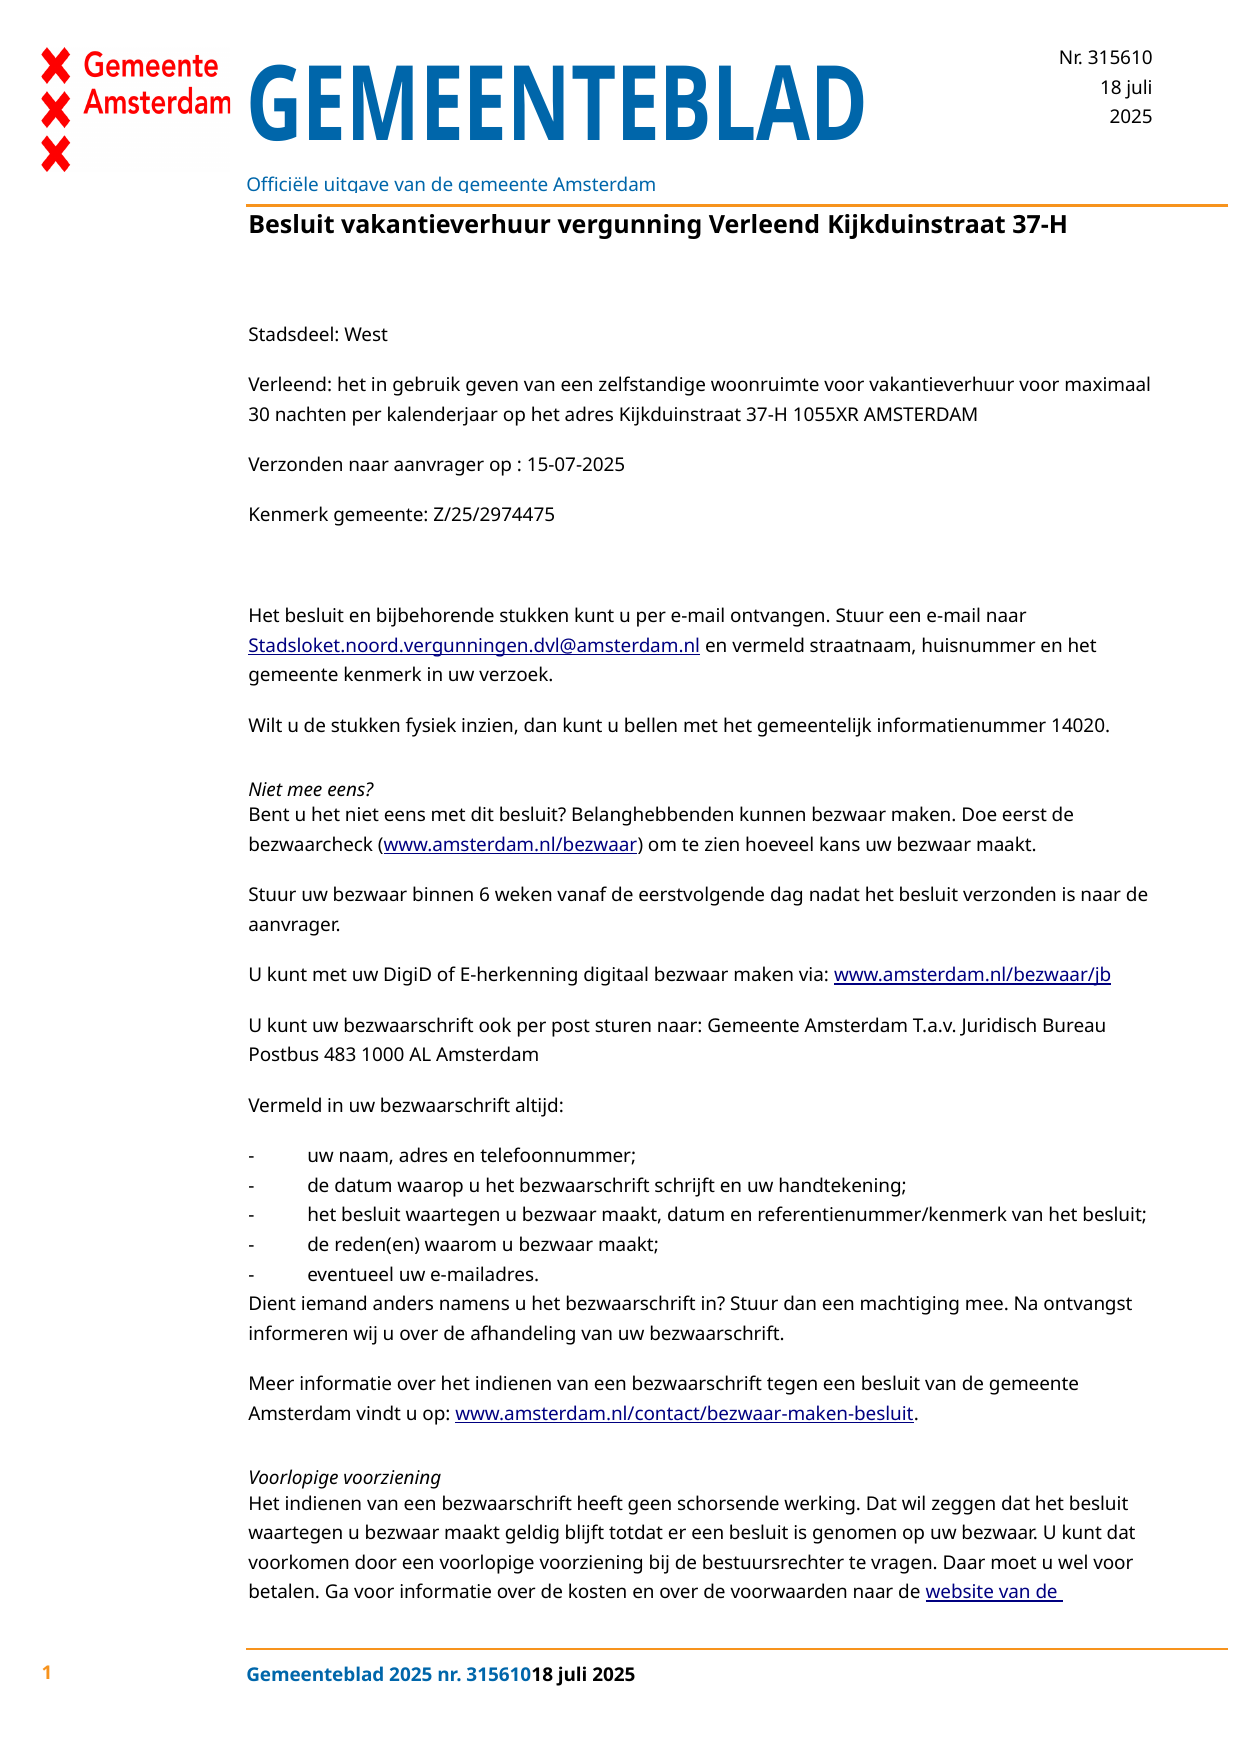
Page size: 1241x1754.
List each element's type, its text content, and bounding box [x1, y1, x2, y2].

list het besluit waartegen u bezwaar maakt, datum en referentienummer/kenmerk van het besluit; [248, 1202, 1152, 1227]
picture [41, 47, 231, 172]
text Bent u het niet eens met dit besluit? Belanghebbenden kunnen bezwaar maken. Doe eerst de bezwaarcheck (www.amsterdam.nl/bezwaar) om te zien hoeveel kans uw bezwaar maakt. [248, 802, 1152, 857]
text Het besluit en bijbehorende stukken kunt u per e-mail ontvangen. Stuur een e-mail naar Stadsloket.noord.vergunningen.dvl@amsterdam.nl en vermeld straatnaam, huisnummer en het gemeente kenmerk in uw verzoek. [248, 602, 1152, 687]
text Verzonden naar aanvrager op : 15-07-2025 [248, 451, 1152, 477]
text Voorlopige voorziening [248, 1464, 1152, 1490]
text Het indienen van een bezwaarschrift heeft geen schorsende werking. Dat wil zeggen dat het besluit waartegen u bezwaar maakt geldig blijft totdat er een besluit is genomen op uw bezwaar. U kunt dat voorkomen door een voorlopige voorziening bij de bestuursrechter te vragen. Daar moet u wel voor betalen. Ga voor informatie over de kosten en over de voorwaarden naar de website van de [248, 1490, 1152, 1604]
text Stadsdeel: West [248, 321, 1152, 346]
text Besluit vakantieverhuur vergunning Verleend Kijkduinstraat 37-H [248, 207, 1152, 241]
text U kunt met uw DigiD of E-herkenning digitaal bezwaar maken via: www.amsterdam.nl/bezwaar/jb [248, 962, 1152, 987]
list uw naam, adres en telefoonnummer; [248, 1142, 1152, 1168]
text Verleend: het in gebruik geven van een zelfstandige woonruimte voor vakantieverhuur voor maximaal 30 nachten per kalenderjaar op het adres Kijkduinstraat 37-H 1055XR AMSTERDAM [248, 371, 1152, 426]
text Kenmerk gemeente: Z/25/2974475 [248, 502, 1152, 527]
text Wilt u de stukken fysiek inzien, dan kunt u bellen met het gemeentelijk informatienummer 14020. [248, 712, 1152, 738]
text Niet mee eens? [248, 776, 1152, 802]
text Vermeld in uw bezwaarschrift altijd: [248, 1092, 1152, 1118]
text Dient iemand anders namens u het bezwaarschrift in? Stuur dan een machtiging mee. Na ontvangst informeren wij u over de afhandeling van uw bezwaarschrift. [248, 1290, 1152, 1346]
list de datum waarop u het bezwaarschrift schrijft en uw handtekening; [248, 1172, 1152, 1198]
text Meer informatie over het indienen van een bezwaarschrift tegen een besluit van de gemeente Amsterdam vindt u op: www.amsterdam.nl/contact/bezwaar-maken-besluit. [248, 1370, 1152, 1426]
text Stuur uw bezwaar binnen 6 weken vanaf de eerstvolgende dag nadat het besluit verzonden is naar de aanvrager. [248, 882, 1152, 937]
list eventueel uw e-mailadres. [248, 1261, 1152, 1287]
text U kunt uw bezwaarschrift ook per post sturen naar: Gemeente Amsterdam T.a.v. Juridisch Bureau Postbus 483 1000 AL Amsterdam [248, 1012, 1152, 1067]
list de reden(en) waarom u bezwaar maakt; [248, 1231, 1152, 1257]
